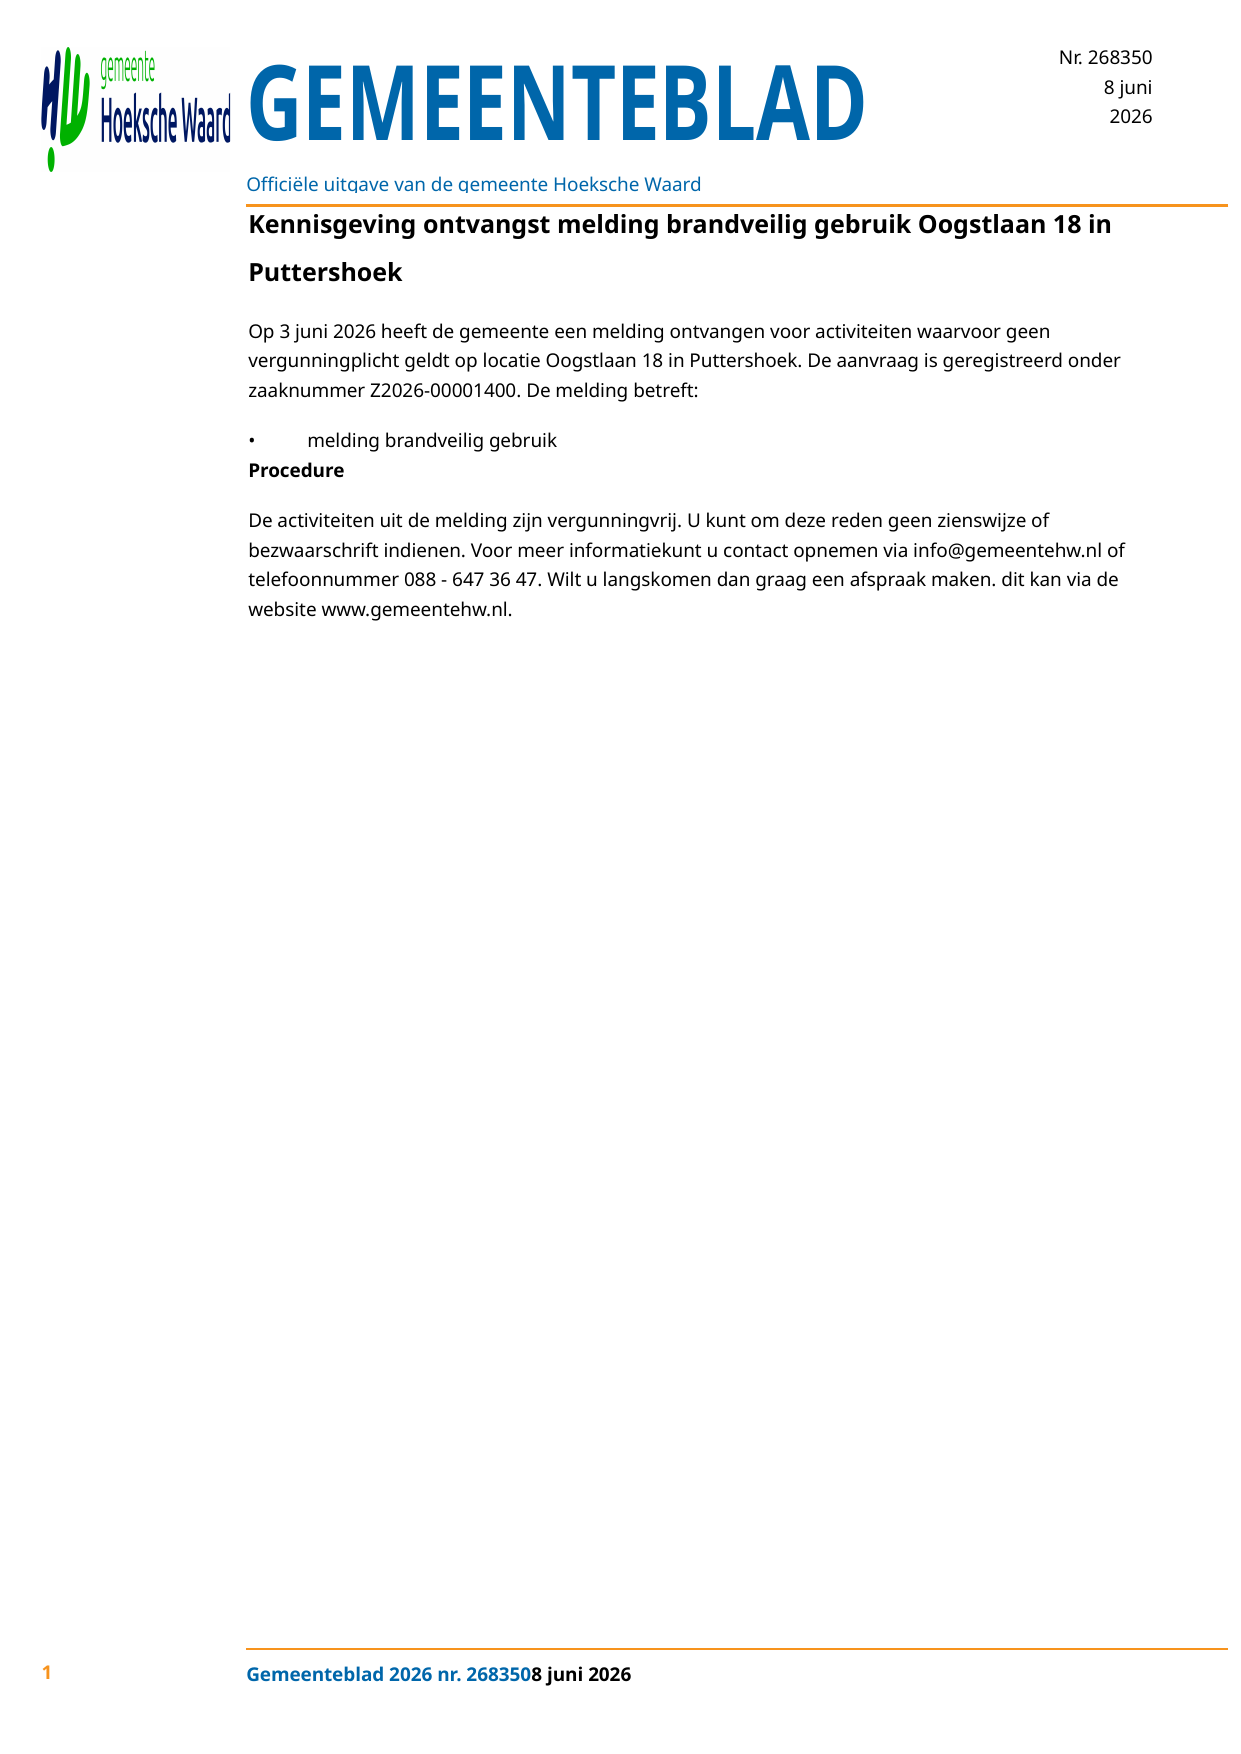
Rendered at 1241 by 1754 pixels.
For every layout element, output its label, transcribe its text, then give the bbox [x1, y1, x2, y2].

text Op 3 juni 2026 heeft de gemeente een melding ontvangen voor activiteiten waarvoor geen vergunningplicht geldt op locatie Oogstlaan 18 in Puttershoek. De aanvraag is geregistreerd onder zaaknummer Z2026-00001400. De melding betreft: [248, 318, 1152, 403]
text Procedure [248, 457, 1152, 483]
list melding brandveilig gebruik [248, 427, 1152, 453]
picture [41, 47, 231, 172]
text Kennisgeving ontvangst melding brandveilig gebruik Oogstlaan 18 in Puttershoek [248, 207, 1152, 288]
text De activiteiten uit de melding zijn vergunningvrij. U kunt om deze reden geen zienswijze of bezwaarschrift indienen. Voor meer informatiekunt u contact opnemen via info@gemeentehw.nl of telefoonnummer 088 - 647 36 47. Wilt u langskomen dan graag een afspraak maken. dit kan via de website www.gemeentehw.nl. [248, 507, 1152, 622]
